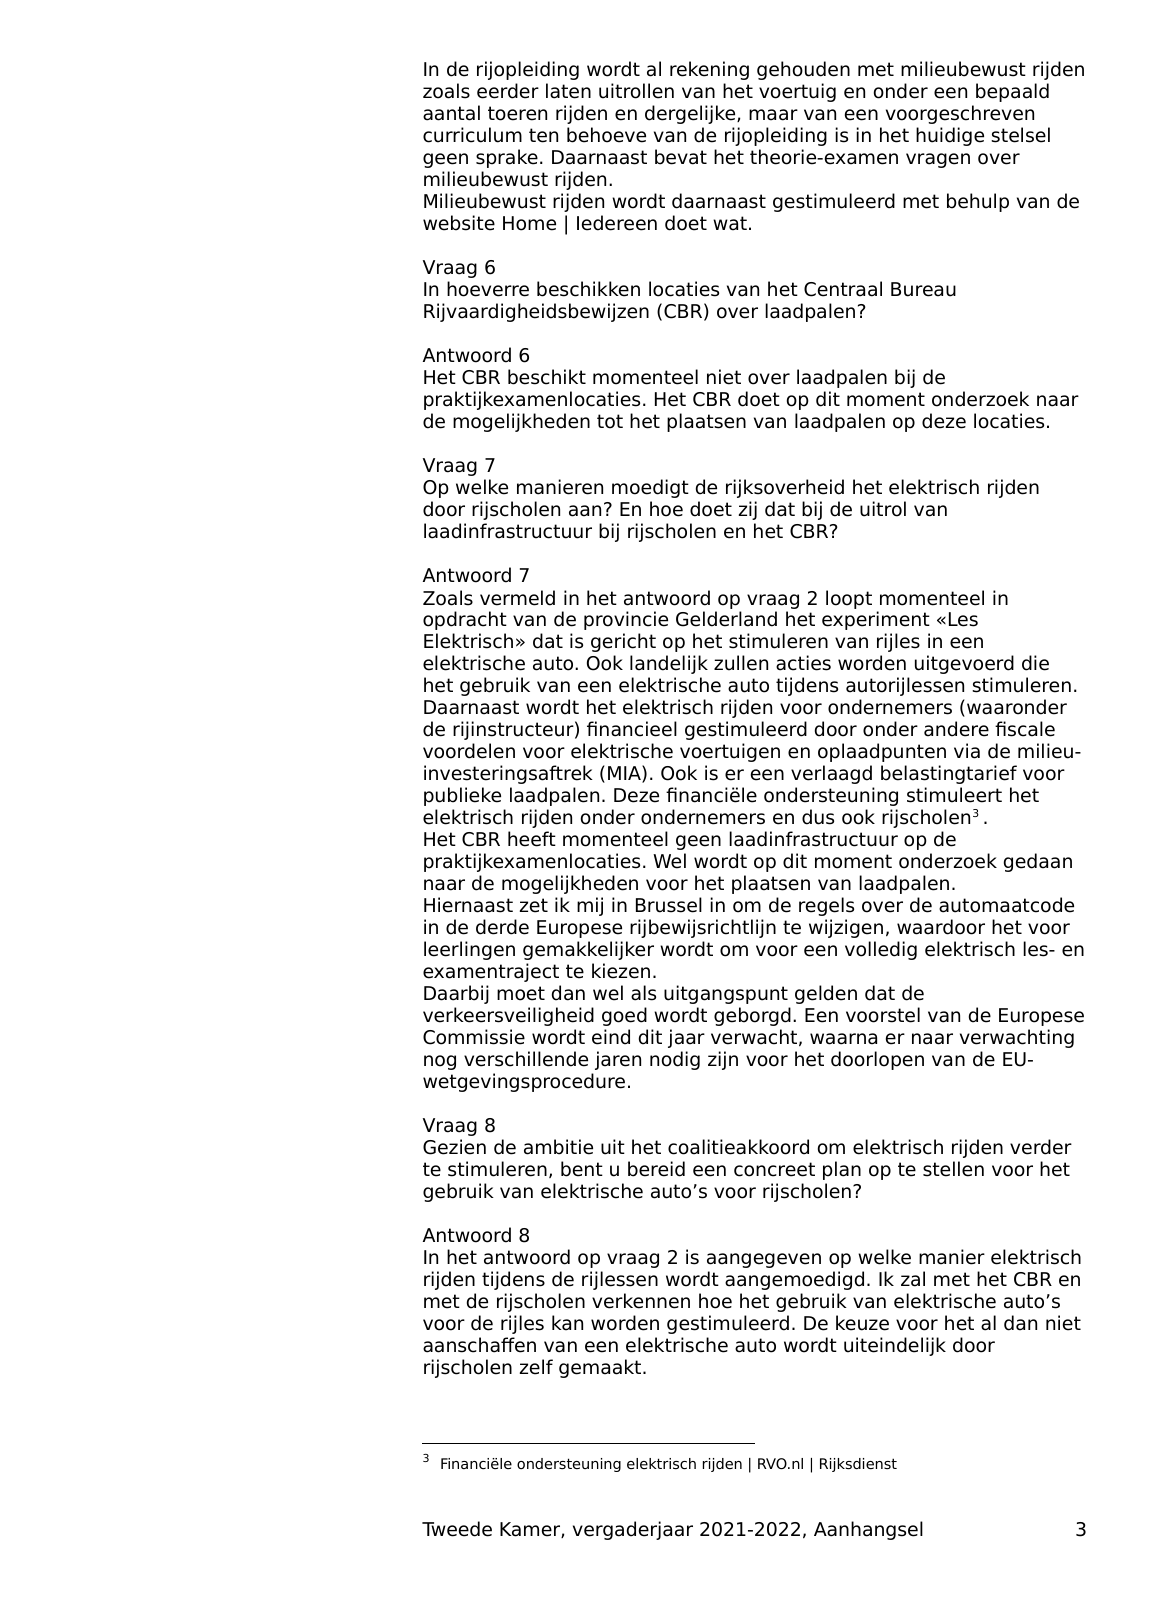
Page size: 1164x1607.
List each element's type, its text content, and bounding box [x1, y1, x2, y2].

text Vraag 8 [422, 1115, 1087, 1137]
text In hoeverre beschikken locaties van het Centraal Bureau Rijvaardigheidsbewijzen (CBR) over laadpalen? [422, 279, 1087, 323]
text Het CBR beschikt momenteel niet over laadpalen bij de praktijkexamenlocaties. Het CBR doet op dit moment onderzoek naar de mogelijkheden tot het plaatsen van laadpalen op deze locaties. [422, 367, 1087, 433]
text Antwoord 6 [422, 345, 1087, 367]
text Gezien de ambitie uit het coalitieakkoord om elektrisch rijden verder te stimuleren, bent u bereid een concreet plan op te stellen voor het gebruik van elektrische auto’s voor rijscholen? [422, 1137, 1087, 1203]
text Het CBR heeft momenteel geen laadinfrastructuur op de praktijkexamenlocaties. Wel wordt op dit moment onderzoek gedaan naar de mogelijkheden voor het plaatsen van laadpalen. [422, 829, 1087, 895]
text Vraag 6 [422, 257, 1087, 279]
text Daarbij moet dan wel als uitgangspunt gelden dat de verkeersveiligheid goed wordt geborgd. Een voorstel van de Europese Commissie wordt eind dit jaar verwacht, waarna er naar verwachting nog verschillende jaren nodig zijn voor het doorlopen van de EU-wetgevingsprocedure. [422, 983, 1087, 1093]
text Daarnaast wordt het elektrisch rijden voor ondernemers (waaronder de rijinstructeur) financieel gestimuleerd door onder andere fiscale voordelen voor elektrische voertuigen en oplaadpunten via de milieu-investeringsaftrek (MIA). Ook is er een verlaagd belastingtarief voor publieke laadpalen. Deze financiële ondersteuning stimuleert het elektrisch rijden onder ondernemers en dus ook rijscholen. [422, 697, 1087, 829]
text Vraag 7 [422, 455, 1087, 477]
text Zoals vermeld in het antwoord op vraag 2 loopt momenteel in opdracht van de provincie Gelderland het experiment «Les Elektrisch» dat is gericht op het stimuleren van rijles in een elektrische auto. Ook landelijk zullen acties worden uitgevoerd die het gebruik van een elektrische auto tijdens autorijlessen stimuleren. [422, 587, 1087, 697]
text Antwoord 8 [422, 1225, 1087, 1247]
text Antwoord 7 [422, 565, 1087, 587]
text In de rijopleiding wordt al rekening gehouden met milieubewust rijden zoals eerder laten uitrollen van het voertuig en onder een bepaald aantal toeren rijden en dergelijke, maar van een voorgeschreven curriculum ten behoeve van de rijopleiding is in het huidige stelsel geen sprake. Daarnaast bevat het theorie-examen vragen over milieubewust rijden. [422, 59, 1087, 191]
text Financiële ondersteuning elektrisch rijden | RVO.nl | Rijksdienst [422, 1452, 1087, 1474]
text Hiernaast zet ik mij in Brussel in om de regels over de automaatcode in de derde Europese rijbewijsrichtlijn te wijzigen, waardoor het voor leerlingen gemakkelijker wordt om voor een volledig elektrisch les- en examentraject te kiezen. [422, 895, 1087, 983]
text Op welke manieren moedigt de rijksoverheid het elektrisch rijden door rijscholen aan? En hoe doet zij dat bij de uitrol van laadinfrastructuur bij rijscholen en het CBR? [422, 477, 1087, 543]
text In het antwoord op vraag 2 is aangegeven op welke manier elektrisch rijden tijdens de rijlessen wordt aangemoedigd. Ik zal met het CBR en met de rijscholen verkennen hoe het gebruik van elektrische auto’s voor de rijles kan worden gestimuleerd. De keuze voor het al dan niet aanschaffen van een elektrische auto wordt uiteindelijk door rijscholen zelf gemaakt. [422, 1247, 1087, 1379]
text Milieubewust rijden wordt daarnaast gestimuleerd met behulp van de website Home | Iedereen doet wat. [422, 191, 1087, 235]
